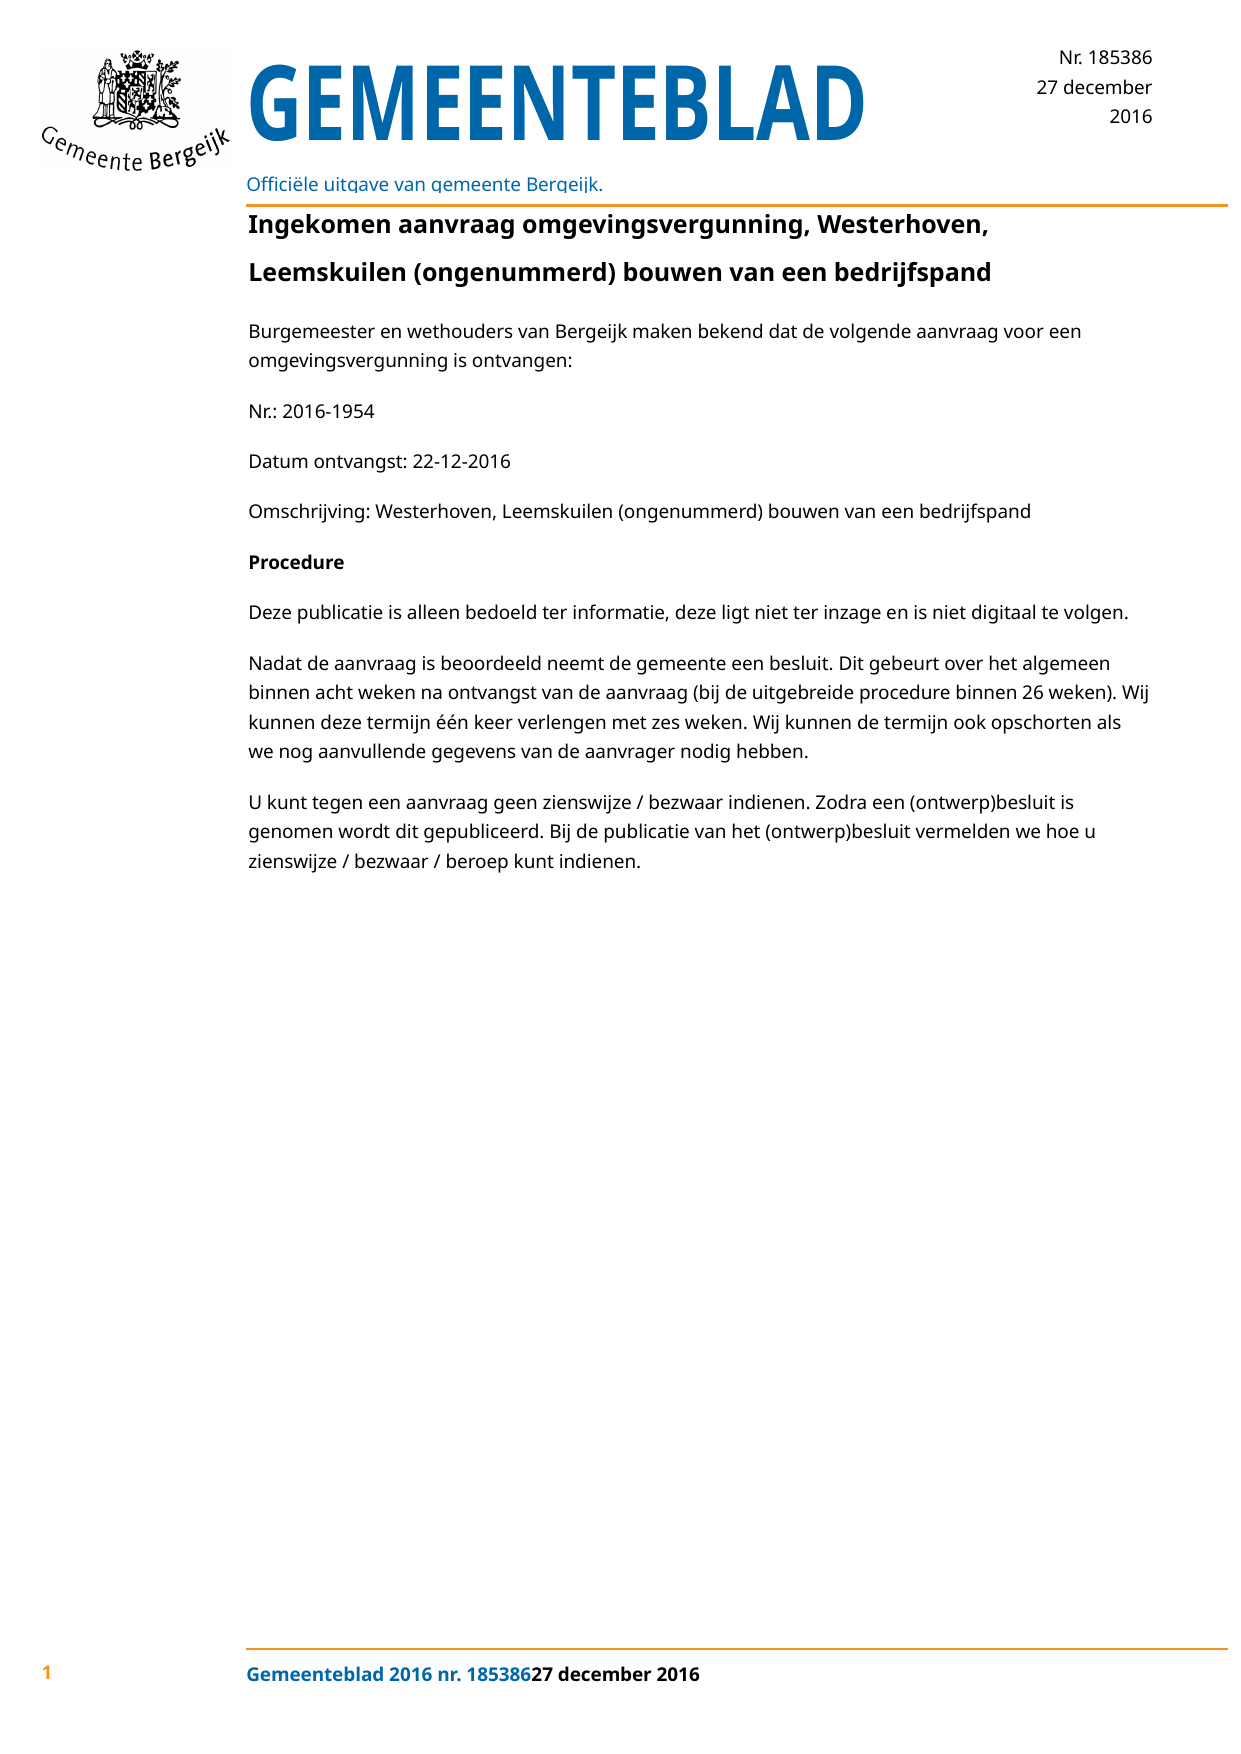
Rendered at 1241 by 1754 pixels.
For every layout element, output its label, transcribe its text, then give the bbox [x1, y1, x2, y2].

text Procedure [248, 549, 1152, 575]
text Ingekomen aanvraag omgevingsvergunning, Westerhoven, Leemskuilen (ongenummerd) bouwen van een bedrijfspand [248, 207, 1152, 288]
text Omschrijving: Westerhoven, Leemskuilen (ongenummerd) bouwen van een bedrijfspand [248, 499, 1152, 524]
text U kunt tegen een aanvraag geen zienswijze / bezwaar indienen. Zodra een (ontwerp)besluit is genomen wordt dit gepubliceerd. Bij de publicatie van het (ontwerp)besluit vermelden we hoe u zienswijze / bezwaar / beroep kunt indienen. [248, 789, 1152, 874]
text Burgemeester en wethouders van Bergeijk maken bekend dat de volgende aanvraag voor een omgevingsvergunning is ontvangen: [248, 318, 1152, 373]
picture [41, 47, 231, 172]
text Datum ontvangst: 22-12-2016 [248, 448, 1152, 474]
text Nadat de aanvraag is beoordeeld neemt de gemeente een besluit. Dit gebeurt over het algemeen binnen acht weken na ontvangst van de aanvraag (bij de uitgebreide procedure binnen 26 weken). Wij kunnen deze termijn één keer verlengen met zes weken. Wij kunnen de termijn ook opschorten als we nog aanvullende gegevens van de aanvrager nodig hebben. [248, 650, 1152, 764]
text Nr.: 2016-1954 [248, 398, 1152, 424]
text Deze publicatie is alleen bedoeld ter informatie, deze ligt niet ter inzage en is niet digitaal te volgen. [248, 599, 1152, 625]
